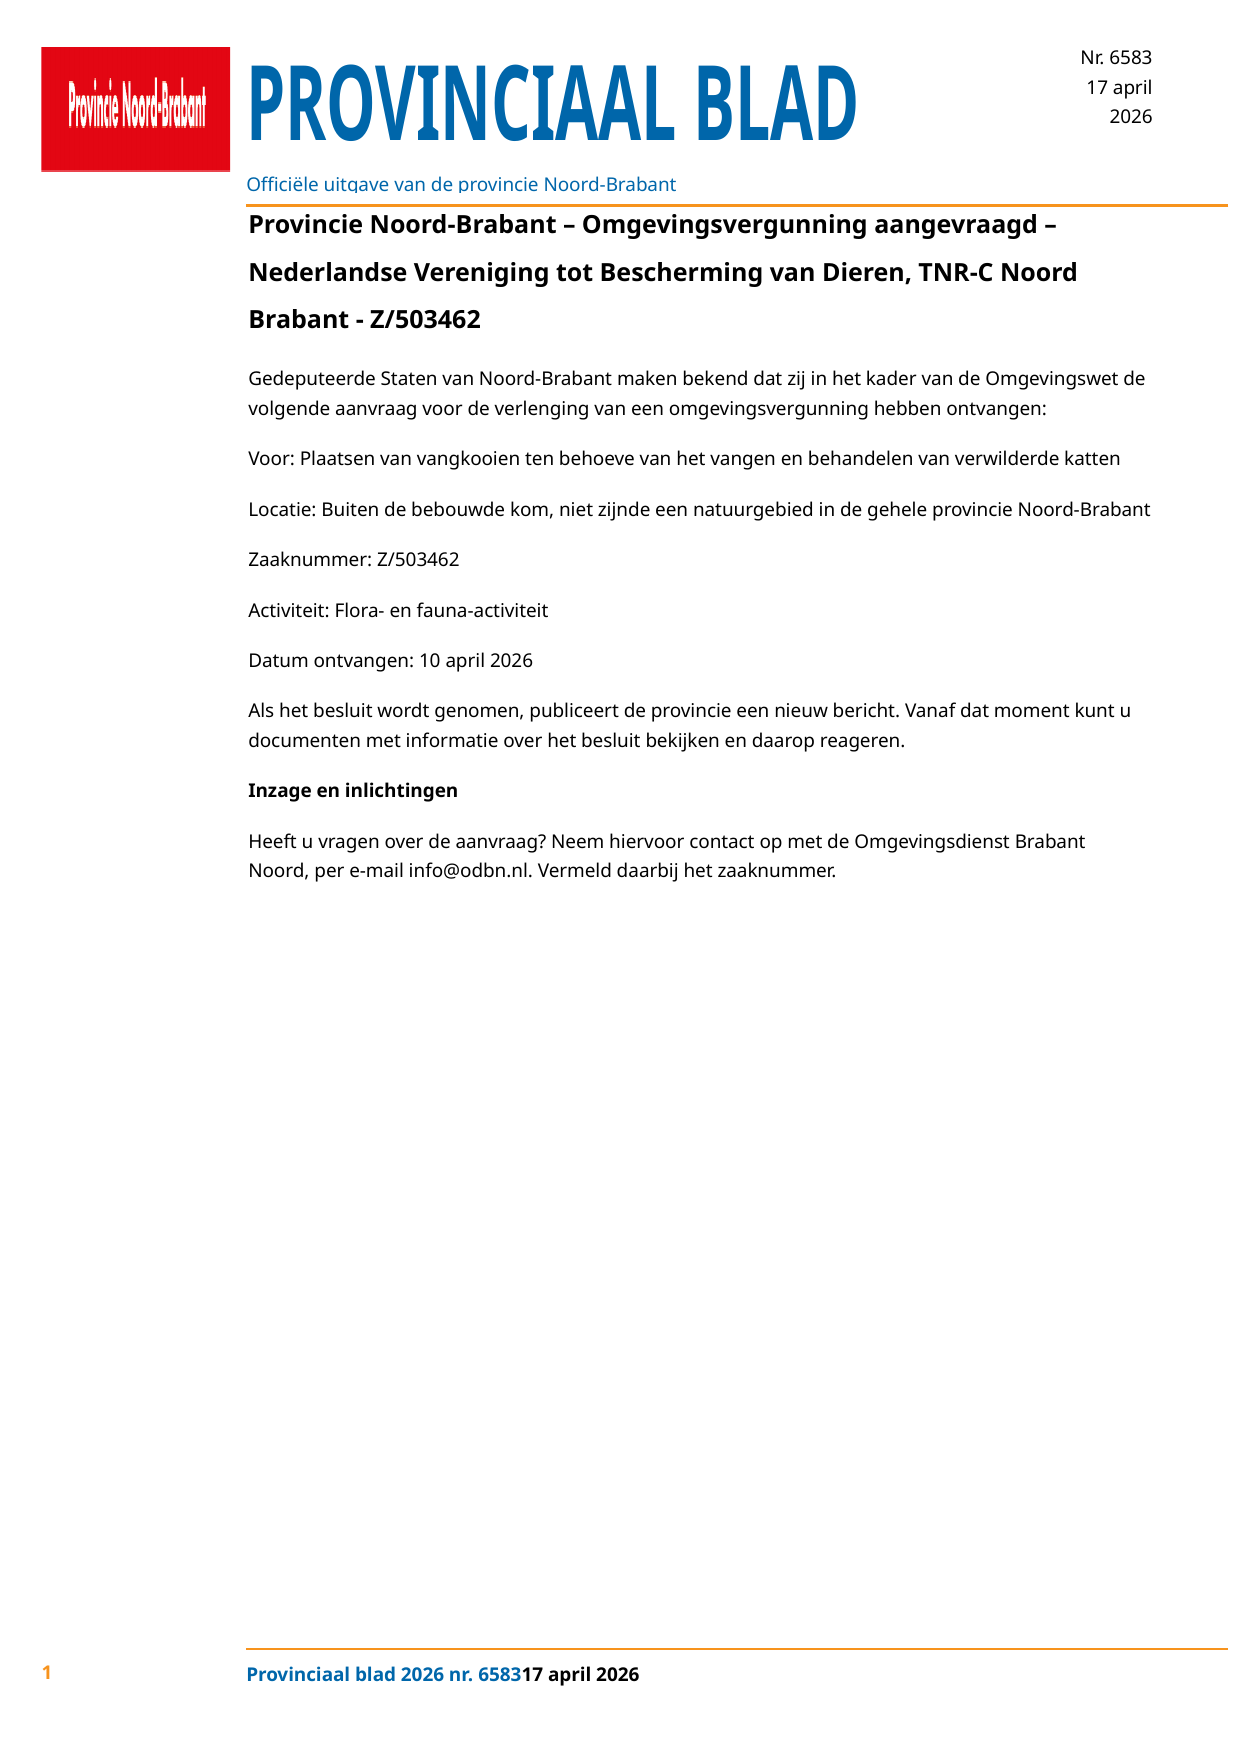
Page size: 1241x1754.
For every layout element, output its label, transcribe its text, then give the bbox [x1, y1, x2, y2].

text Voor: Plaatsen van vangkooien ten behoeve van het vangen en behandelen van verwilderde katten [248, 446, 1152, 471]
text Activiteit: Flora- en fauna-activiteit [248, 597, 1152, 622]
text Inzage en inlichtingen [248, 778, 1152, 803]
text Zaaknummer: Z/503462 [248, 546, 1152, 572]
text Heeft u vragen over de aanvraag? Neem hiervoor contact op met de Omgevingsdienst Brabant Noord, per e-mail info@odbn.nl. Vermeld daarbij het zaaknummer. [248, 828, 1152, 883]
text Gedeputeerde Staten van Noord-Brabant maken bekend dat zij in het kader van de Omgevingswet de volgende aanvraag voor de verlenging van een omgevingsvergunning hebben ontvangen: [248, 366, 1152, 421]
picture [41, 47, 231, 172]
text Provincie Noord-Brabant – Omgevingsvergunning aangevraagd – Nederlandse Vereniging tot Bescherming van Dieren, TNR-C Noord Brabant - Z/503462 [248, 207, 1152, 336]
text Datum ontvangen: 10 april 2026 [248, 647, 1152, 673]
text Als het besluit wordt genomen, publiceert de provincie een nieuw bericht. Vanaf dat moment kunt u documenten met informatie over het besluit bekijken en daarop reageren. [248, 698, 1152, 753]
text Locatie: Buiten de bebouwde kom, niet zijnde een natuurgebied in de gehele provincie Noord-Brabant [248, 496, 1152, 522]
